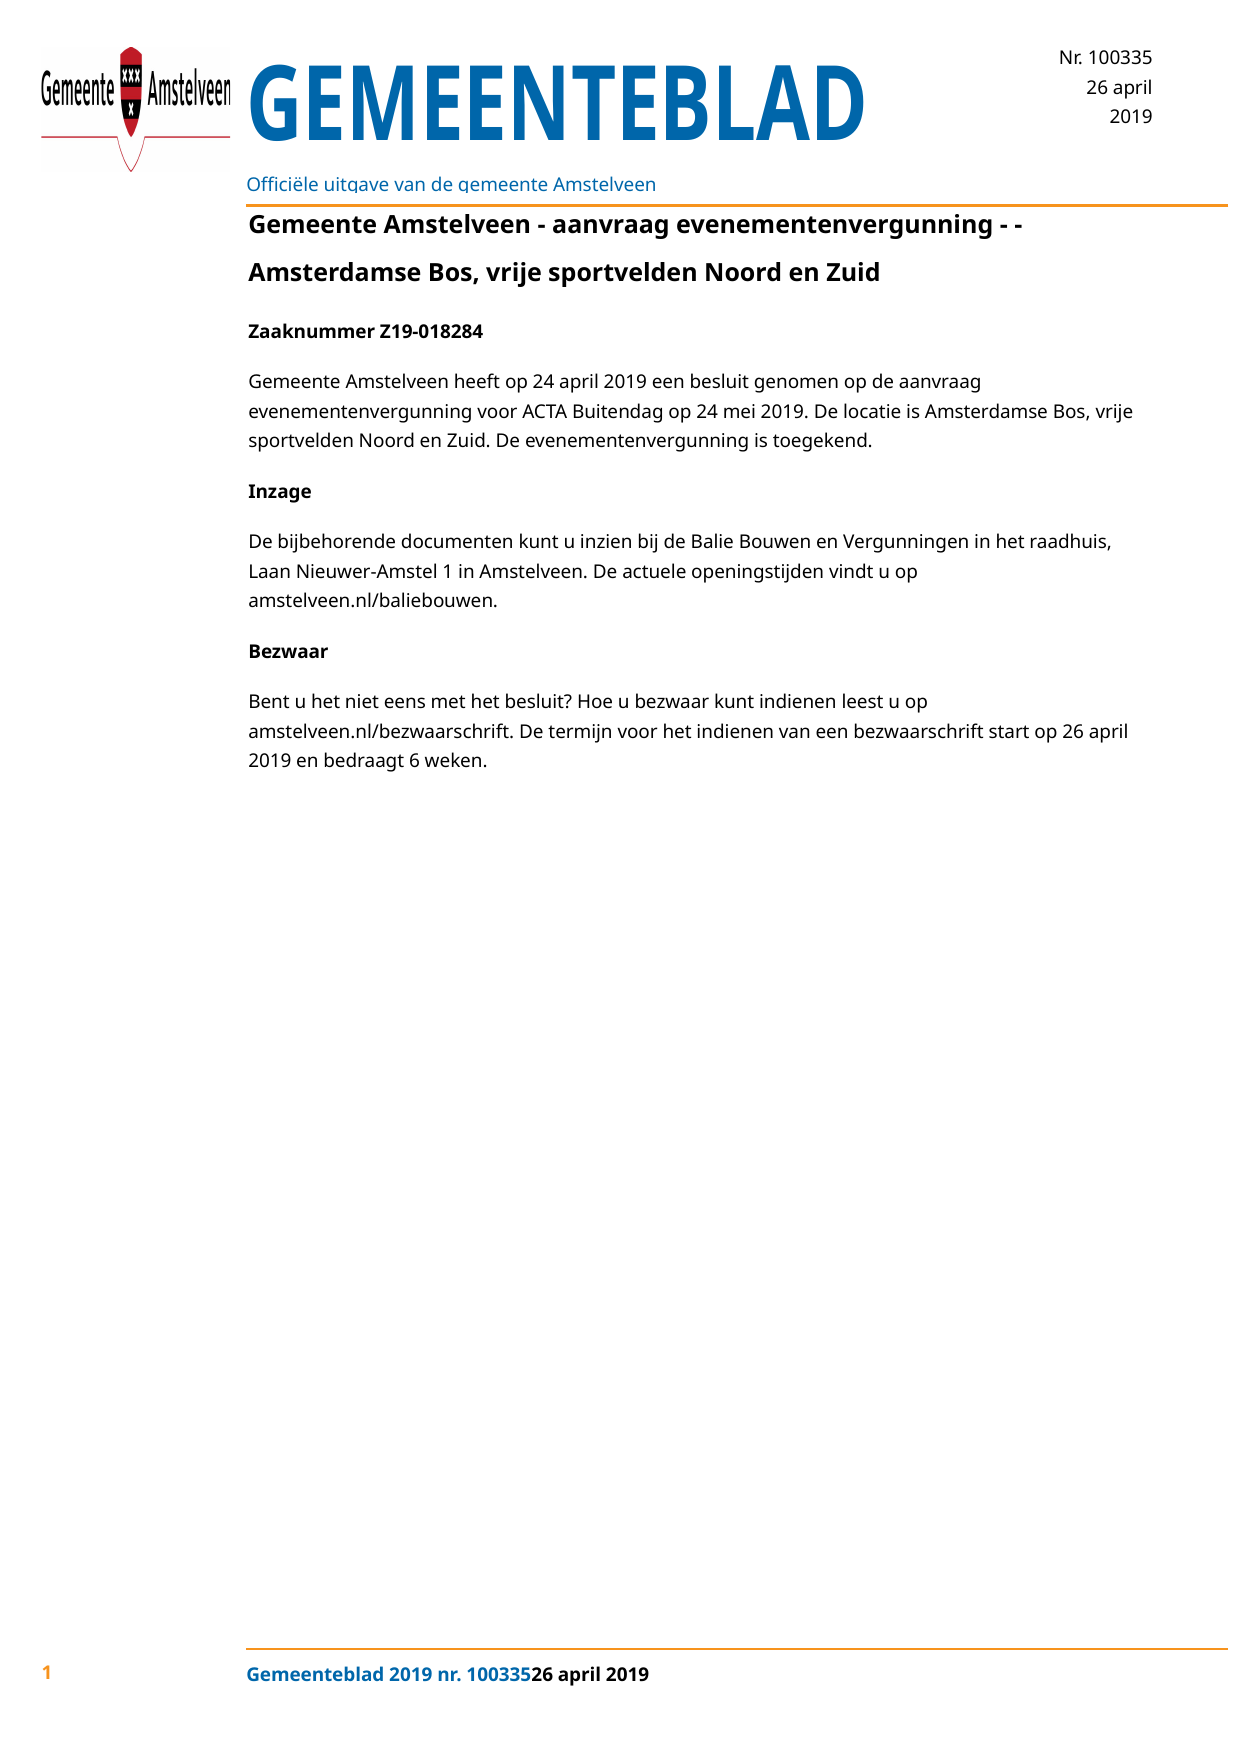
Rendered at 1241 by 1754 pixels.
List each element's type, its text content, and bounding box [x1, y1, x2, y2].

text Gemeente Amstelveen heeft op 24 april 2019 een besluit genomen op de aanvraag evenementenvergunning voor ACTA Buitendag op 24 mei 2019. De locatie is Amsterdamse Bos, vrije sportvelden Noord en Zuid. De evenementenvergunning is toegekend. [248, 368, 1152, 453]
text Zaaknummer Z19-018284 [248, 318, 1152, 344]
text Bezwaar [248, 638, 1152, 664]
text Inzage [248, 478, 1152, 504]
picture [41, 47, 231, 172]
text De bijbehorende documenten kunt u inzien bij de Balie Bouwen en Vergunningen in het raadhuis, Laan Nieuwer-Amstel 1 in Amstelveen. De actuele openingstijden vindt u op amstelveen.nl/baliebouwen. [248, 528, 1152, 613]
text Bent u het niet eens met het besluit? Hoe u bezwaar kunt indienen leest u op amstelveen.nl/bezwaarschrift. De termijn voor het indienen van een bezwaarschrift start op 26 april 2019 en bedraagt 6 weken. [248, 688, 1152, 773]
text Gemeente Amstelveen - aanvraag evenementenvergunning - - Amsterdamse Bos, vrije sportvelden Noord en Zuid [248, 207, 1152, 288]
